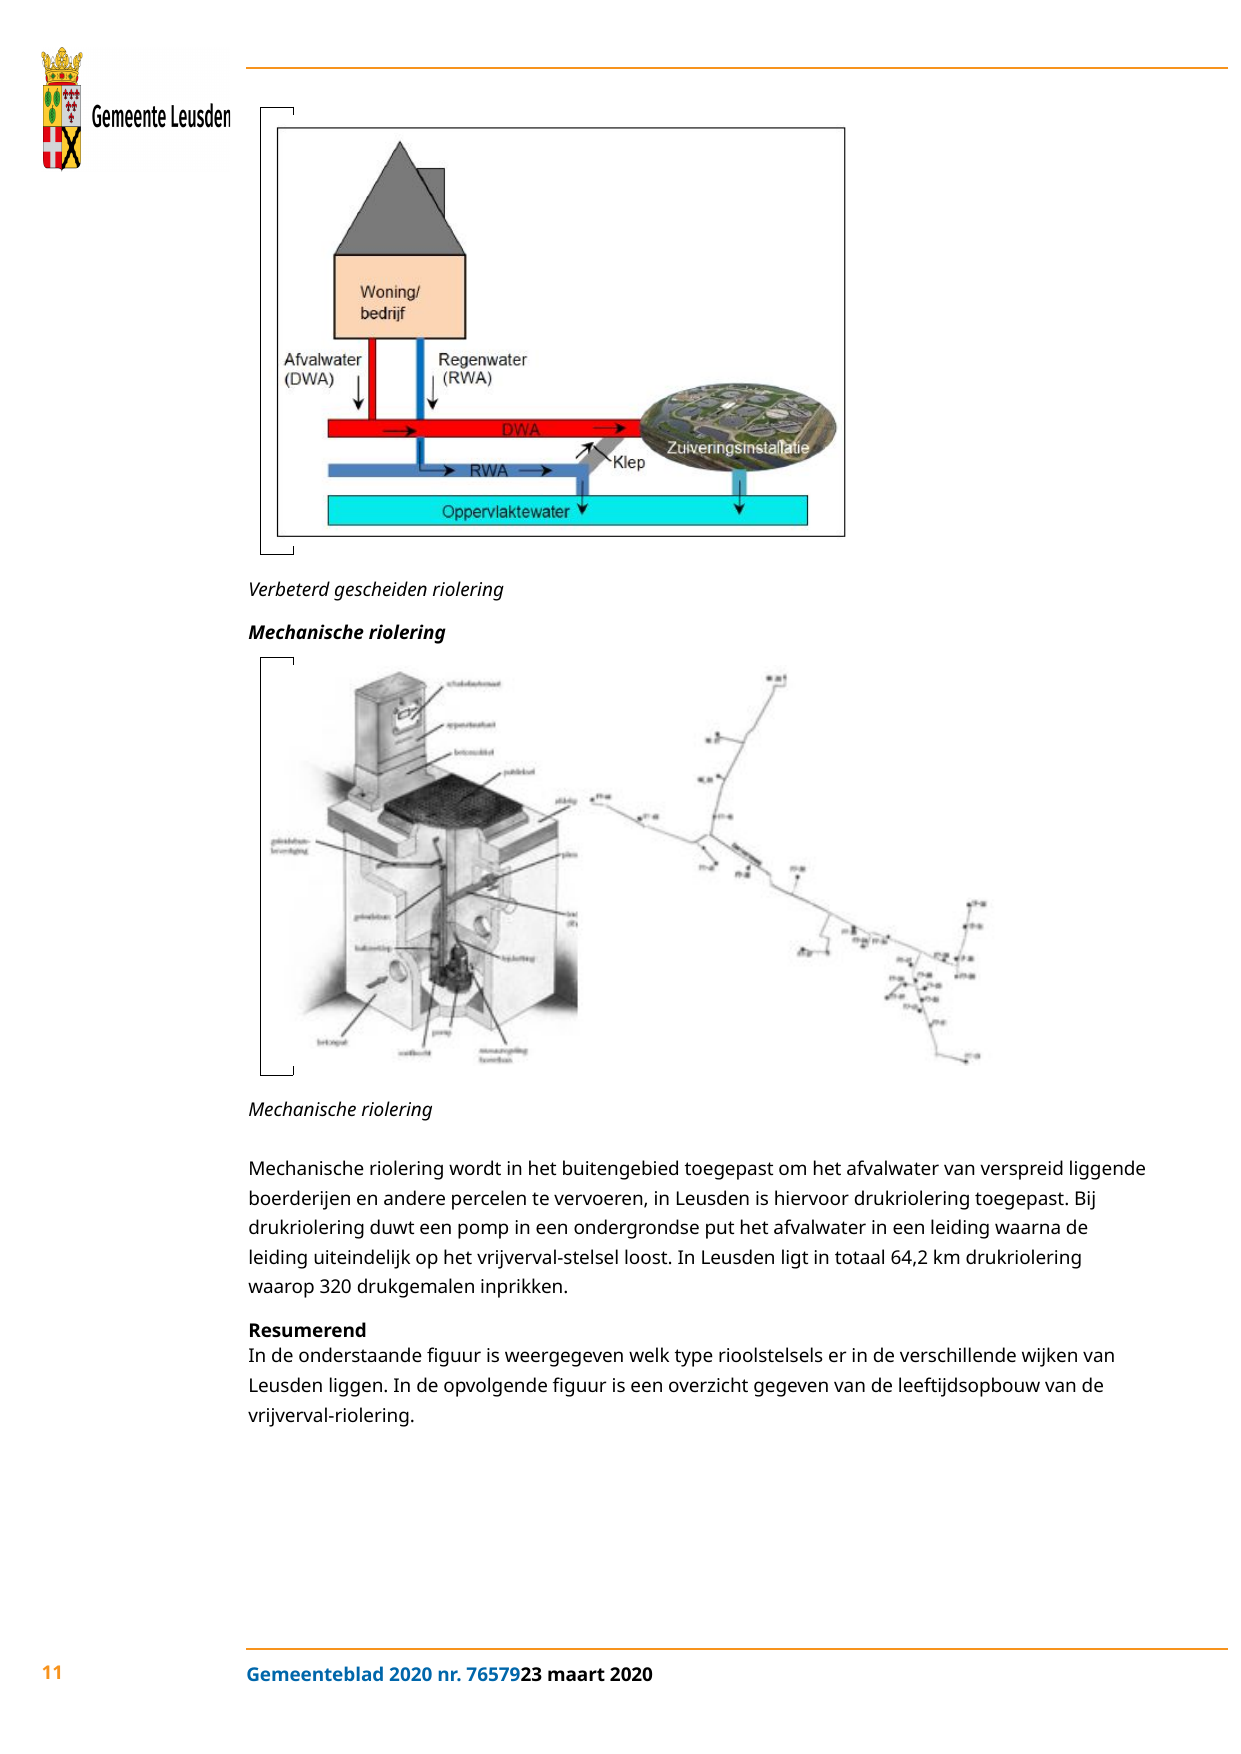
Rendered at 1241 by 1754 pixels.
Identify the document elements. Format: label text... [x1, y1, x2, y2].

picture [268, 665, 1037, 1066]
text Mechanische riolering [248, 1096, 1152, 1122]
picture [268, 115, 860, 546]
text Verbeterd gescheiden riolering [248, 576, 1152, 602]
picture [41, 47, 231, 172]
text In de onderstaande figuur is weergegeven welk type rioolstelsels er in de verschillende wijken van Leusden liggen. In de opvolgende figuur is een overzicht gegeven van de leeftijdsopbouw van de vrijverval-riolering. [248, 1343, 1152, 1427]
text Mechanische riolering wordt in het buitengebied toegepast om het afvalwater van verspreid liggende boerderijen en andere percelen te vervoeren, in Leusden is hiervoor drukriolering toegepast. Bij drukriolering duwt een pomp in een ondergrondse put het afvalwater in een leiding waarna de leiding uiteindelijk op het vrijverval-stelsel loost. In Leusden ligt in totaal 64,2 km drukriolering waarop 320 drukgemalen inprikken. [248, 1155, 1152, 1299]
text Mechanische riolering [248, 619, 1152, 645]
text Resumerend [248, 1317, 1152, 1343]
